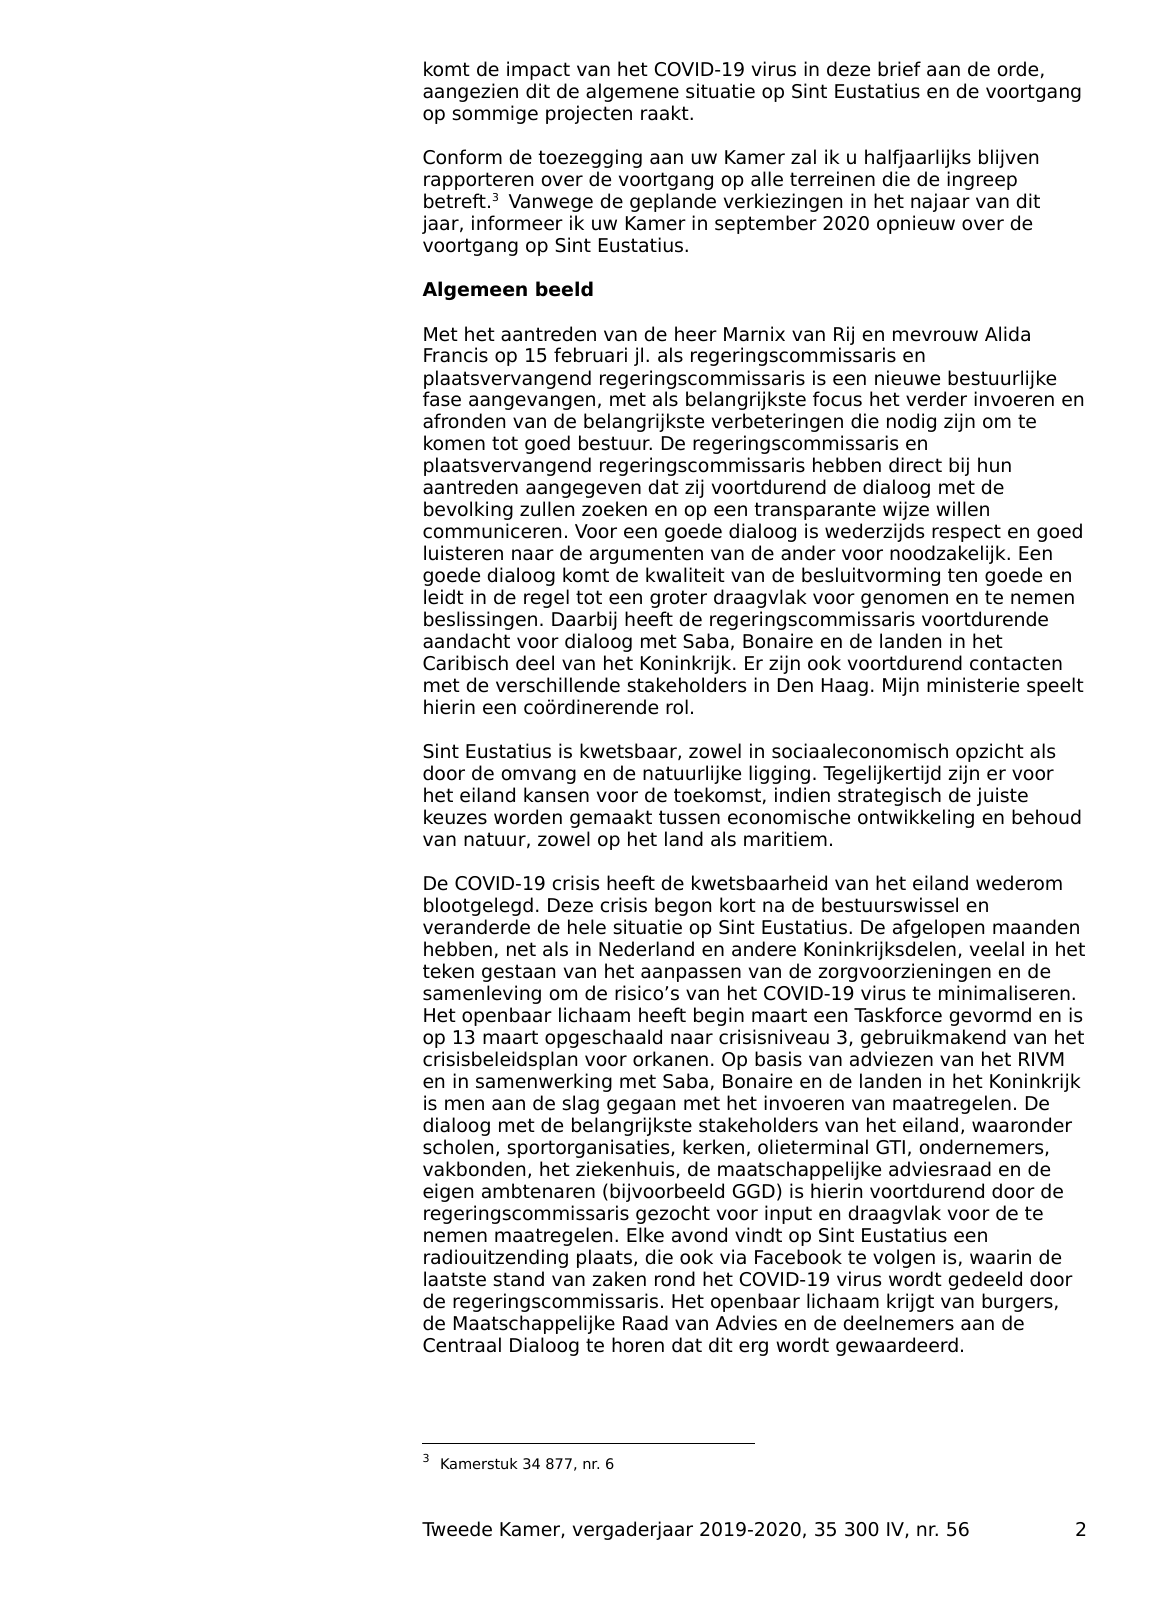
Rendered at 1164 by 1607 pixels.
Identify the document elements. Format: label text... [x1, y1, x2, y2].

text De COVID-19 crisis heeft de kwetsbaarheid van het eiland wederom blootgelegd. Deze crisis begon kort na de bestuurswissel en veranderde de hele situatie op Sint Eustatius. De afgelopen maanden hebben, net als in Nederland en andere Koninkrijksdelen, veelal in het teken gestaan van het aanpassen van de zorgvoorzieningen en de samenleving om de risico’s van het COVID-19 virus te minimaliseren. Het openbaar lichaam heeft begin maart een Taskforce gevormd en is op 13 maart opgeschaald naar crisisniveau 3, gebruikmakend van het crisisbeleidsplan voor orkanen. Op basis van adviezen van het RIVM en in samenwerking met Saba, Bonaire en de landen in het Koninkrijk is men aan de slag gegaan met het invoeren van maatregelen. De dialoog met de belangrijkste stakeholders van het eiland, waaronder scholen, sportorganisaties, kerken, olieterminal GTI, ondernemers, vakbonden, het ziekenhuis, de maatschappelijke adviesraad en de eigen ambtenaren (bijvoorbeeld GGD) is hierin voortdurend door de regeringscommissaris gezocht voor input en draagvlak voor de te nemen maatregelen. Elke avond vindt op Sint Eustatius een radiouitzending plaats, die ook via Facebook te volgen is, waarin de laatste stand van zaken rond het COVID-19 virus wordt gedeeld door de regeringscommissaris. Het openbaar lichaam krijgt van burgers, de Maatschappelijke Raad van Advies en de deelnemers aan de Centraal Dialoog te horen dat dit erg wordt gewaardeerd. [422, 873, 1087, 1357]
text Sint Eustatius is kwetsbaar, zowel in sociaaleconomisch opzicht als door de omvang en de natuurlijke ligging. Tegelijkertijd zijn er voor het eiland kansen voor de toekomst, indien strategisch de juiste keuzes worden gemaakt tussen economische ontwikkeling en behoud van natuur, zowel op het land als maritiem. [422, 741, 1087, 851]
text Met het aantreden van de heer Marnix van Rij en mevrouw Alida Francis op 15 februari jl. als regeringscommissaris en plaatsvervangend regeringscommissaris is een nieuwe bestuurlijke fase aangevangen, met als belangrijkste focus het verder invoeren en afronden van de belangrijkste verbeteringen die nodig zijn om te komen tot goed bestuur. De regeringscommissaris en plaatsvervangend regeringscommissaris hebben direct bij hun aantreden aangegeven dat zij voortdurend de dialoog met de bevolking zullen zoeken en op een transparante wijze willen communiceren. Voor een goede dialoog is wederzijds respect en goed luisteren naar de argumenten van de ander voor noodzakelijk. Een goede dialoog komt de kwaliteit van de besluitvorming ten goede en leidt in de regel tot een groter draagvlak voor genomen en te nemen beslissingen. Daarbij heeft de regeringscommissaris voortdurende aandacht voor dialoog met Saba, Bonaire en de landen in het Caribisch deel van het Koninkrijk. Er zijn ook voortdurend contacten met de verschillende stakeholders in Den Haag. Mijn ministerie speelt hierin een coördinerende rol. [422, 323, 1087, 719]
text Kamerstuk 34 877, nr. 6 [422, 1452, 1087, 1474]
subtitle Algemeen beeld [422, 279, 1087, 301]
text Conform de toezegging aan uw Kamer zal ik u halfjaarlijks blijven rapporteren over de voortgang op alle terreinen die de ingreep betreft. Vanwege de geplande verkiezingen in het najaar van dit jaar, informeer ik uw Kamer in september 2020 opnieuw over de voortgang op Sint Eustatius. [422, 147, 1087, 257]
text komt de impact van het COVID-19 virus in deze brief aan de orde, aangezien dit de algemene situatie op Sint Eustatius en de voortgang op sommige projecten raakt. [422, 59, 1087, 125]
